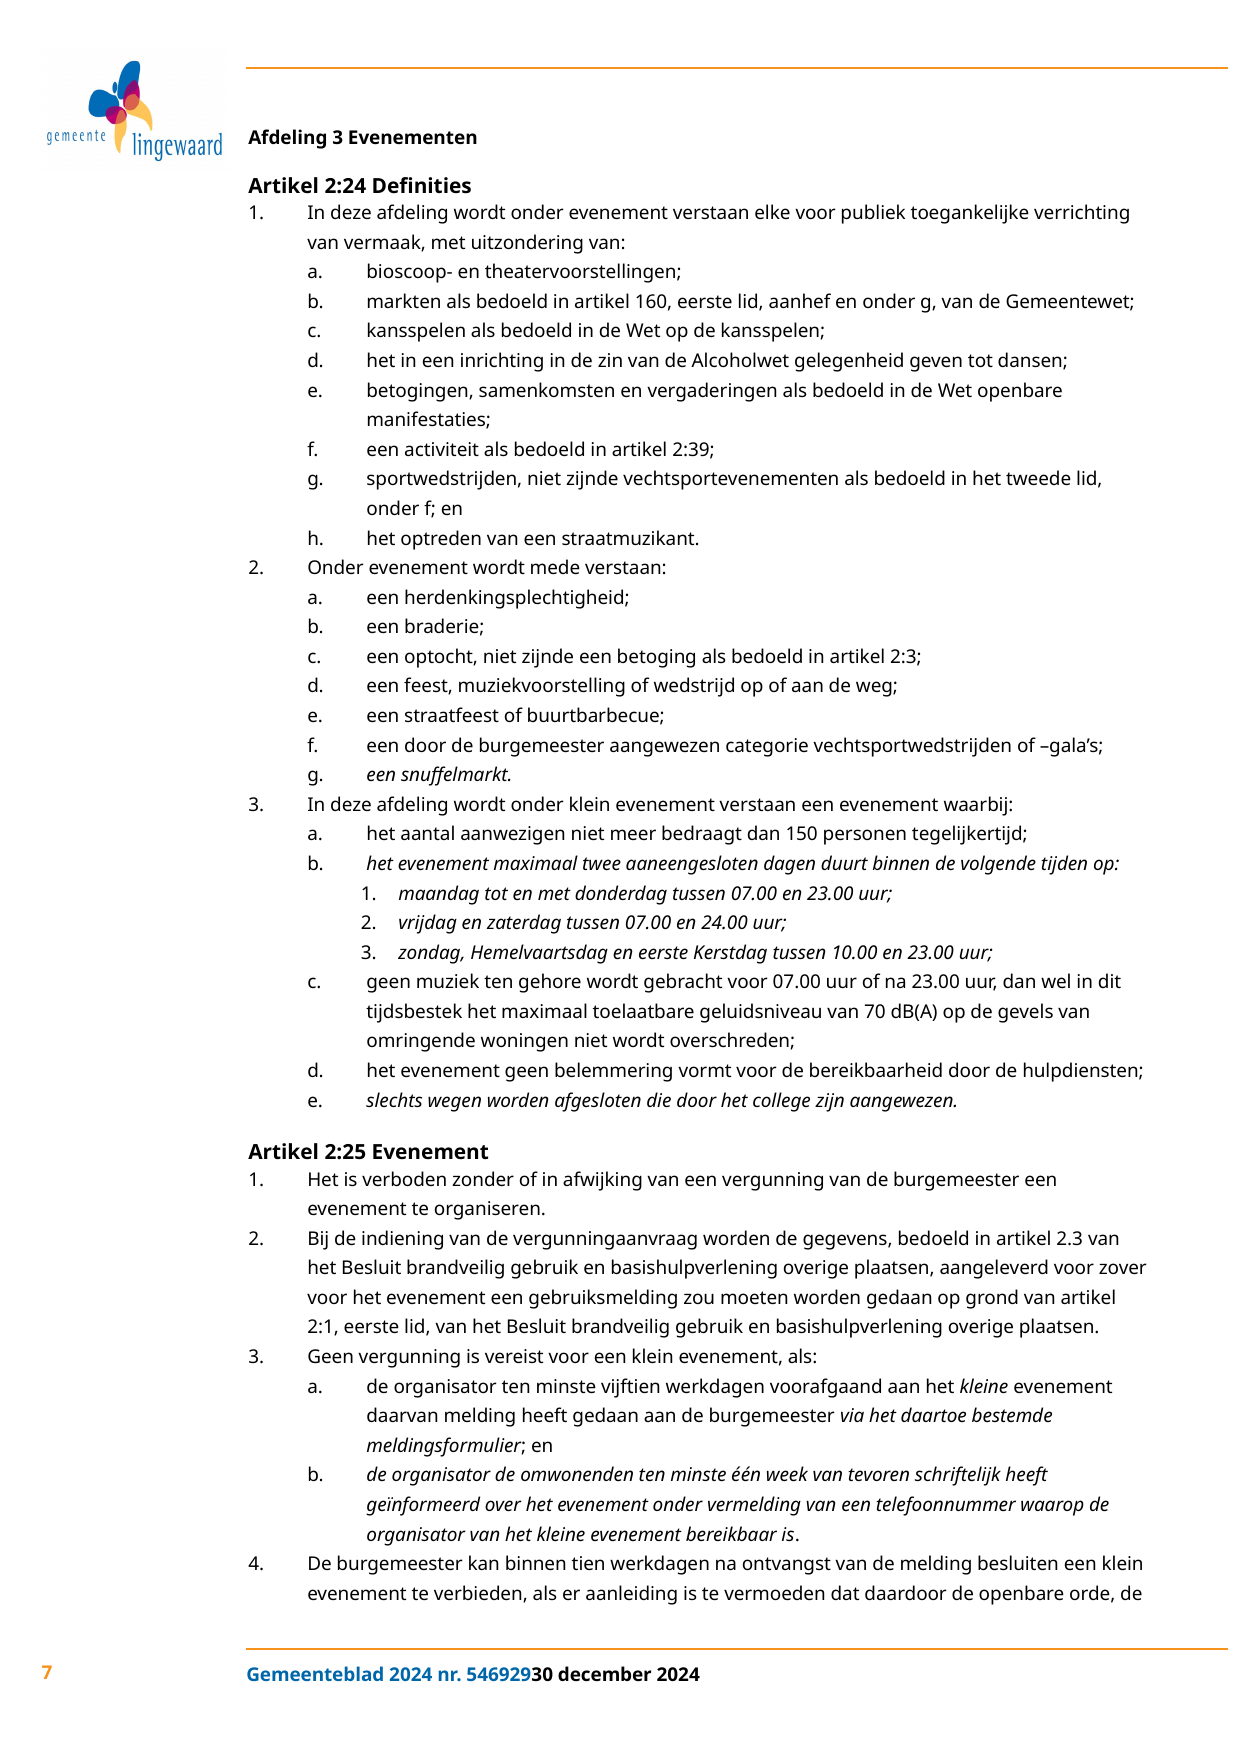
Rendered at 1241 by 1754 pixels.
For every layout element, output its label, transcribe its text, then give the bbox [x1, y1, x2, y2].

list Het is verboden zonder of in afwijking van een vergunning van de burgemeester een evenement te organiseren. [248, 1166, 1152, 1221]
list het optreden van een straatmuzikant. [307, 525, 1152, 551]
list een feest, muziekvoorstelling of wedstrijd op of aan de weg; [307, 673, 1152, 698]
list markten als bedoeld in artikel 160, eerste lid, aanhef en onder g, van de Gemeentewet; [307, 288, 1152, 314]
list een snuffelmarkt. [307, 761, 1152, 787]
list een door de burgemeester aangewezen categorie vechtsportwedstrijden of –gala’s; [307, 732, 1152, 758]
text Artikel 2:25 Evenement [248, 1137, 1152, 1166]
list slechts wegen worden afgesloten die door het college zijn aangewezen. [307, 1087, 1152, 1113]
list de organisator de omwonenden ten minste één week van tevoren schriftelijk heeft geïnformeerd over het evenement onder vermelding van een telefoonnummer waarop de organisator van het kleine evenement bereikbaar is. [307, 1462, 1152, 1546]
list het evenement geen belemmering vormt voor de bereikbaarheid door de hulpdiensten; [307, 1057, 1152, 1083]
list een braderie; [307, 613, 1152, 639]
list maandag tot en met donderdag tussen 07.00 en 23.00 uur; [361, 880, 1152, 906]
list kansspelen als bedoeld in de Wet op de kansspelen; [307, 318, 1152, 343]
list een herdenkingsplechtigheid; [307, 584, 1152, 610]
list een straatfeest of buurtbarbecue; [307, 702, 1152, 728]
list een optocht, niet zijnde een betoging als bedoeld in artikel 2:3; [307, 643, 1152, 669]
list Bij de indiening van de vergunningaanvraag worden de gegevens, bedoeld in artikel 2.3 van het Besluit brandveilig gebruik en basishulpverlening overige plaatsen, aangeleverd voor zover voor het evenement een gebruiksmelding zou moeten worden gedaan op grond van artikel 2:1, eerste lid, van het Besluit brandveilig gebruik en basishulpverlening overige plaatsen. [248, 1225, 1152, 1339]
list vrijdag en zaterdag tussen 07.00 en 24.00 uur; [361, 909, 1152, 935]
list bioscoop- en theatervoorstellingen; [307, 258, 1152, 284]
list sportwedstrijden, niet zijnde vechtsportevenementen als bedoeld in het tweede lid, onder f; en [307, 466, 1152, 521]
list In deze afdeling wordt onder klein evenement verstaan een evenement waarbij: [248, 791, 1152, 817]
list een activiteit als bedoeld in artikel 2:39; [307, 436, 1152, 462]
list geen muziek ten gehore wordt gebracht voor 07.00 uur of na 23.00 uur, dan wel in dit tijdsbestek het maximaal toelaatbare geluidsniveau van 70 dB(A) op de gevels van omringende woningen niet wordt overschreden; [307, 968, 1152, 1053]
list de organisator ten minste vijftien werkdagen voorafgaand aan het kleine evenement daarvan melding heeft gedaan aan de burgemeester via het daartoe bestemde meldingsformulier; en [307, 1373, 1152, 1458]
list het aantal aanwezigen niet meer bedraagt dan 150 personen tegelijkertijd; [307, 821, 1152, 846]
list betogingen, samenkomsten en vergaderingen als bedoeld in de Wet openbare manifestaties; [307, 377, 1152, 432]
list Onder evenement wordt mede verstaan: [248, 554, 1152, 580]
text Afdeling 3 Evenementen [248, 124, 1152, 150]
list Geen vergunning is vereist voor een klein evenement, als: [248, 1343, 1152, 1369]
list het in een inrichting in de zin van de Alcoholwet gelegenheid geven tot dansen; [307, 347, 1152, 373]
list De burgemeester kan binnen tien werkdagen na ontvangst van de melding besluiten een klein evenement te verbieden, als er aanleiding is te vermoeden dat daardoor de openbare orde, de [248, 1550, 1152, 1606]
text Artikel 2:24 Definities [248, 171, 1152, 199]
picture [41, 47, 231, 172]
list het evenement maximaal twee aaneengesloten dagen duurt binnen de volgende tijden op: [307, 850, 1152, 876]
list In deze afdeling wordt onder evenement verstaan elke voor publiek toegankelijke verrichting van vermaak, met uitzondering van: [248, 199, 1152, 255]
list zondag, Hemelvaartsdag en eerste Kerstdag tussen 10.00 en 23.00 uur; [361, 939, 1152, 965]
